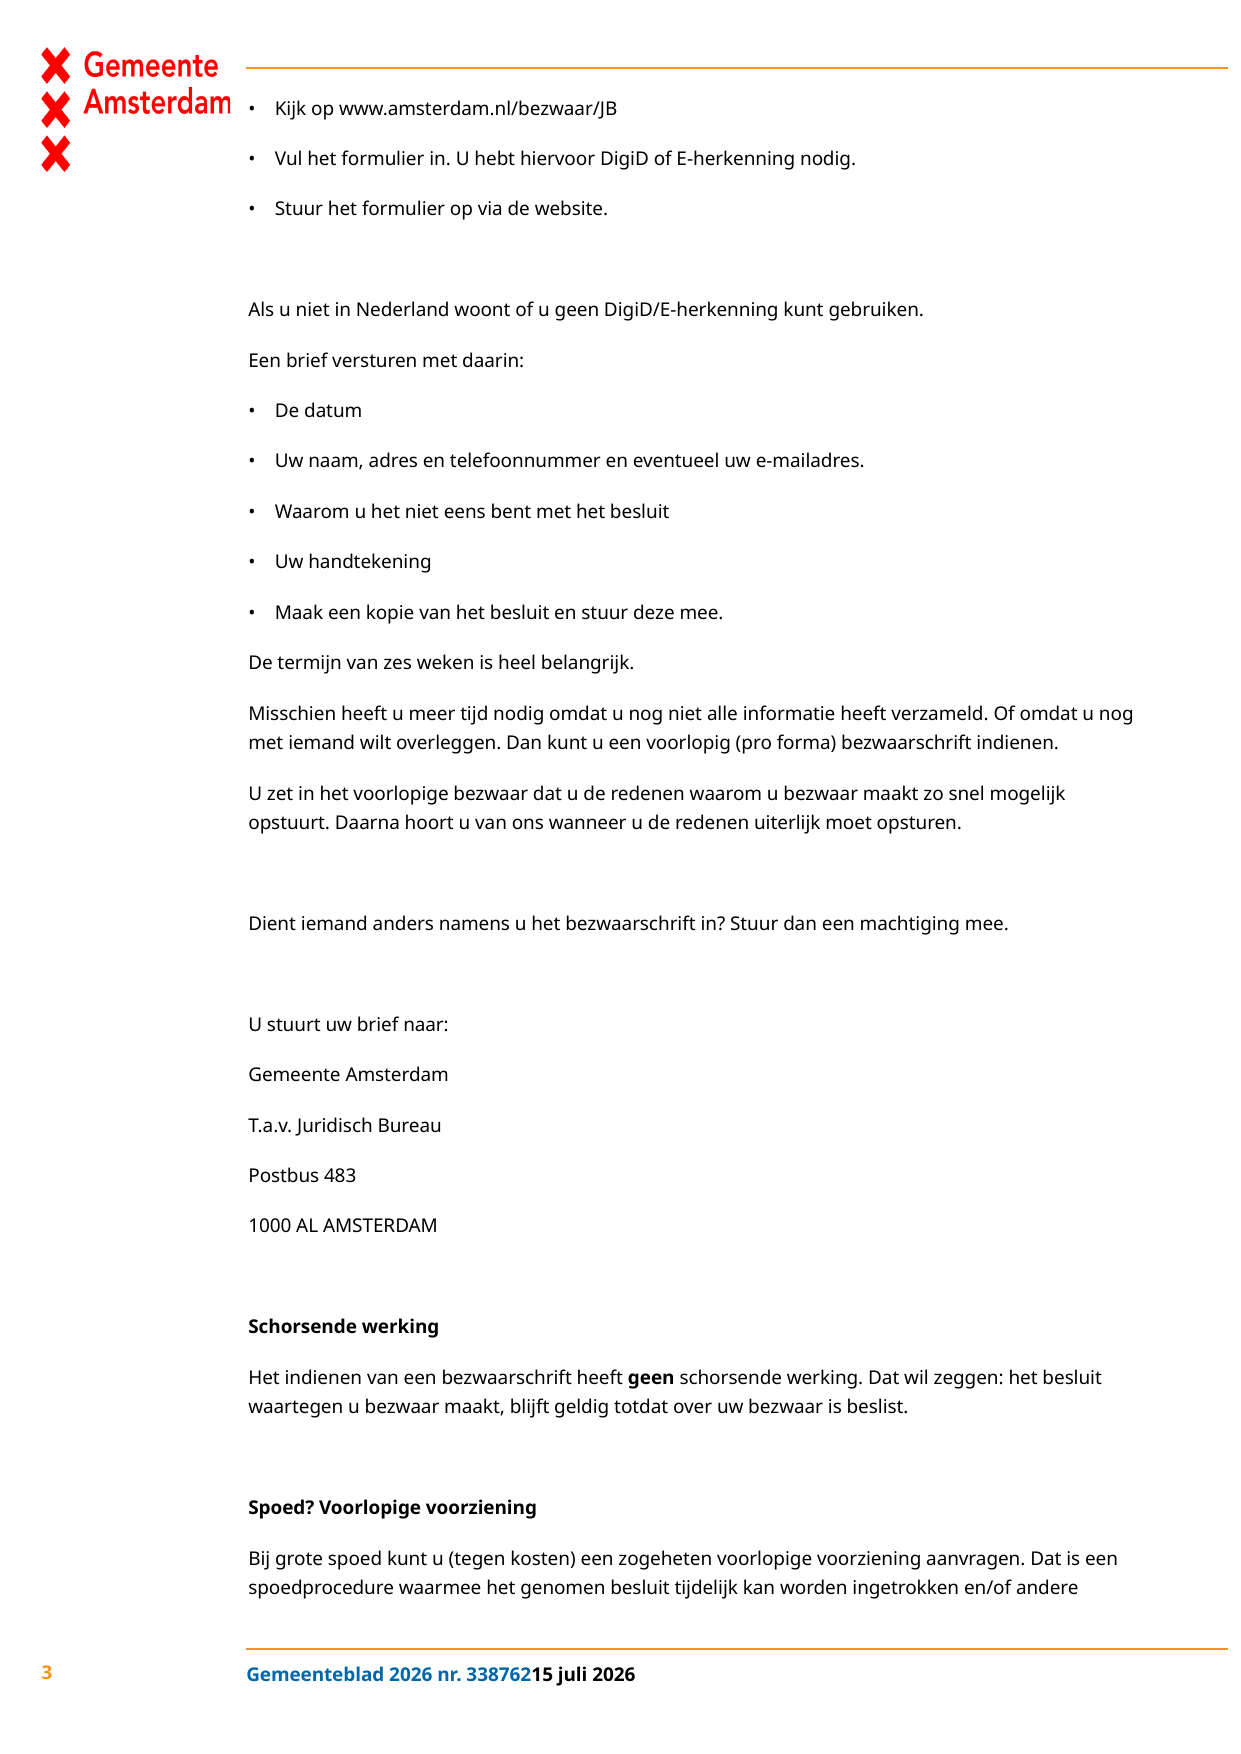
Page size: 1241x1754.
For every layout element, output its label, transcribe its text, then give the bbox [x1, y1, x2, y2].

text • Uw handtekening [248, 548, 1152, 574]
text Dient iemand anders namens u het bezwaarschrift in? Stuur dan een machtiging mee. [248, 910, 1152, 936]
text U zet in het voorlopige bezwaar dat u de redenen waarom u bezwaar maakt zo snel mogelijk opstuurt. Daarna hoort u van ons wanneer u de redenen uiterlijk moet opsturen. [248, 780, 1152, 835]
text • Kijk op www.amsterdam.nl/bezwaar/JB [248, 95, 1152, 121]
text • Maak een kopie van het besluit en stuur deze mee. [248, 599, 1152, 625]
text T.a.v. Juridisch Bureau [248, 1112, 1152, 1138]
text • Vul het formulier in. U hebt hiervoor DigiD of E-herkenning nodig. [248, 145, 1152, 171]
text Postbus 483 [248, 1162, 1152, 1188]
text Schorsende werking [248, 1313, 1152, 1339]
text Misschien heeft u meer tijd nodig omdat u nog niet alle informatie heeft verzameld. Of omdat u nog met iemand wilt overleggen. Dan kunt u een voorlopig (pro forma) bezwaarschrift indienen. [248, 700, 1152, 755]
text Het indienen van een bezwaarschrift heeft geen schorsende werking. Dat wil zeggen: het besluit waartegen u bezwaar maakt, blijft geldig totdat over uw bezwaar is beslist. [248, 1364, 1152, 1419]
text • Waarom u het niet eens bent met het besluit [248, 498, 1152, 524]
text De termijn van zes weken is heel belangrijk. [248, 649, 1152, 675]
text Een brief versturen met daarin: [248, 347, 1152, 373]
text U stuurt uw brief naar: [248, 1011, 1152, 1037]
text • De datum [248, 397, 1152, 423]
text Als u niet in Nederland woont of u geen DigiD/E-herkenning kunt gebruiken. [248, 296, 1152, 322]
text • Uw naam, adres en telefoonnummer en eventueel uw e-mailadres. [248, 448, 1152, 473]
picture [41, 47, 231, 172]
text • Stuur het formulier op via de website. [248, 196, 1152, 221]
text Bij grote spoed kunt u (tegen kosten) een zogeheten voorlopige voorziening aanvragen. Dat is een spoedprocedure waarmee het genomen besluit tijdelijk kan worden ingetrokken en/of andere [248, 1545, 1152, 1600]
text Spoed? Voorlopige voorziening [248, 1494, 1152, 1520]
text Gemeente Amsterdam [248, 1061, 1152, 1087]
text 1000 AL AMSTERDAM [248, 1213, 1152, 1238]
